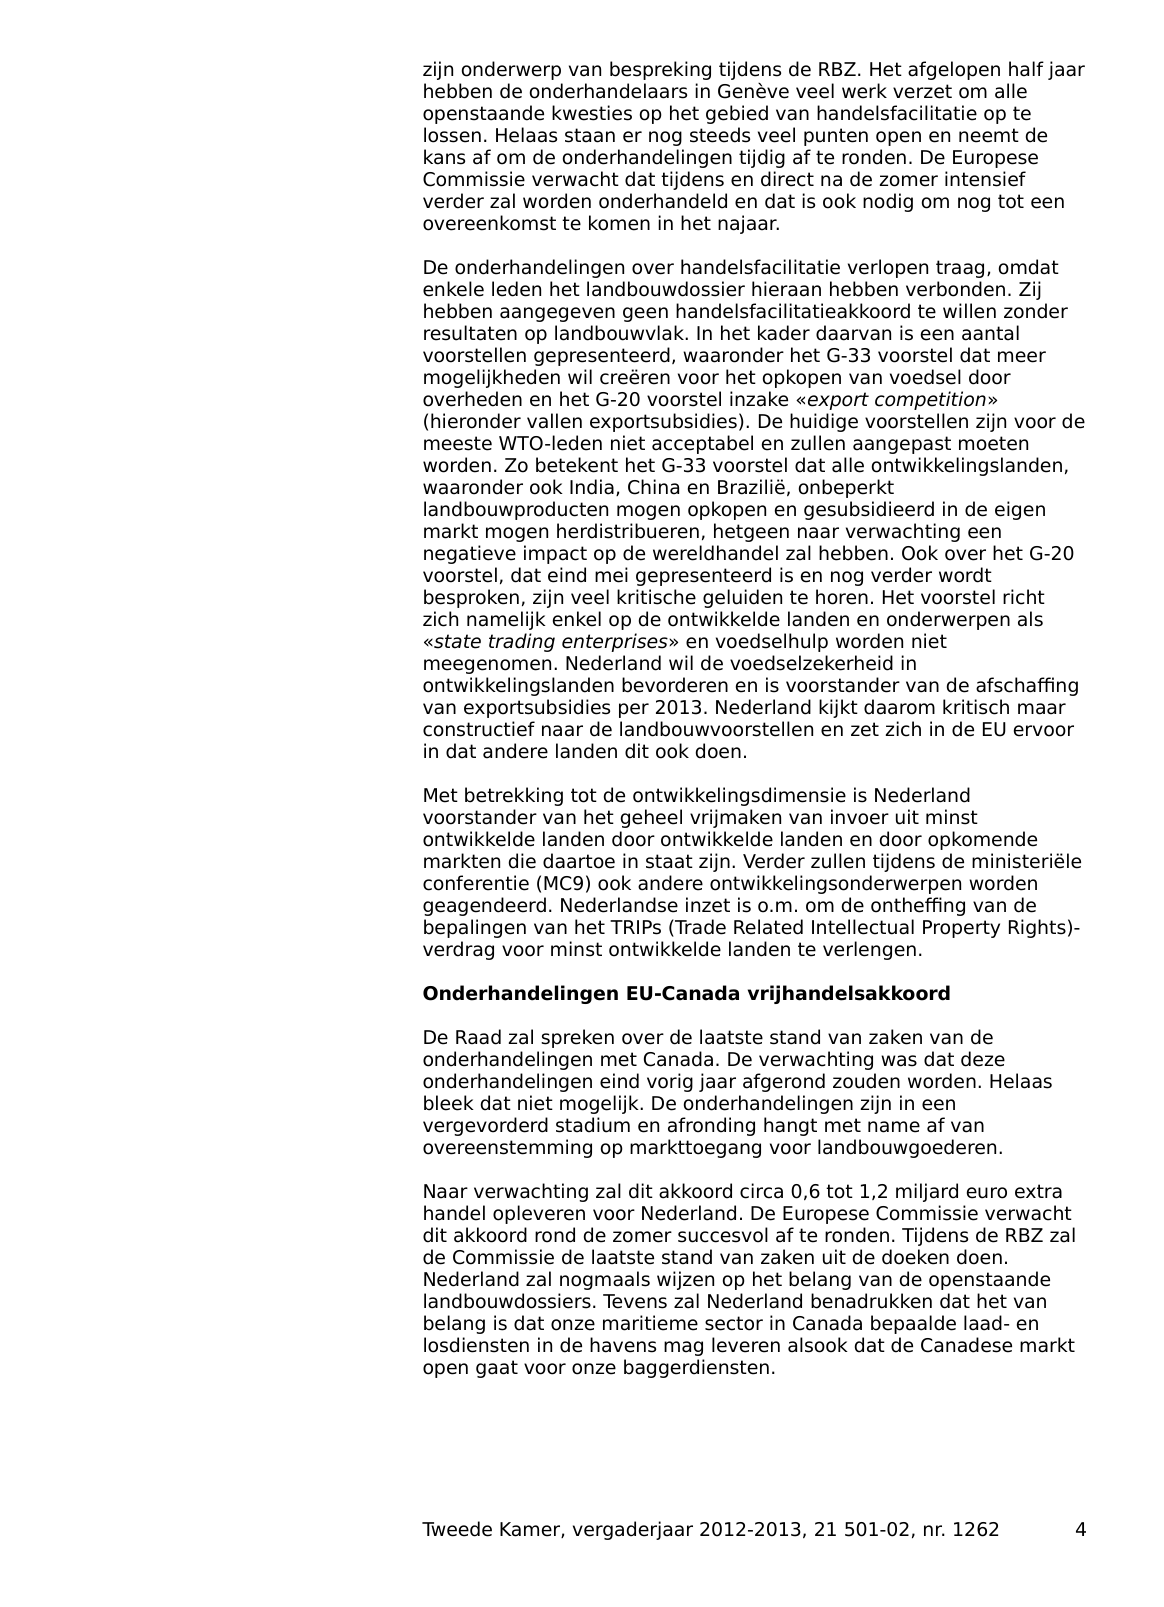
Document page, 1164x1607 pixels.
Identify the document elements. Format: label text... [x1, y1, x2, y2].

text Naar verwachting zal dit akkoord circa 0,6 tot 1,2 miljard euro extra handel opleveren voor Nederland. De Europese Commissie verwacht dit akkoord rond de zomer succesvol af te ronden. Tijdens de RBZ zal de Commissie de laatste stand van zaken uit de doeken doen. Nederland zal nogmaals wijzen op het belang van de openstaande landbouwdossiers. Tevens zal Nederland benadrukken dat het van belang is dat onze maritieme sector in Canada bepaalde laad- en losdiensten in de havens mag leveren alsook dat de Canadese markt open gaat voor onze baggerdiensten. [422, 1181, 1087, 1379]
subtitle Onderhandelingen EU-Canada vrijhandelsakkoord [422, 983, 1087, 1005]
text Met betrekking tot de ontwikkelingsdimensie is Nederland voorstander van het geheel vrijmaken van invoer uit minst ontwikkelde landen door ontwikkelde landen en door opkomende markten die daartoe in staat zijn. Verder zullen tijdens de ministeriële conferentie (MC9) ook andere ontwikkelingsonderwerpen worden geagendeerd. Nederlandse inzet is o.m. om de ontheffing van de bepalingen van het TRIPs (Trade Related Intellectual Property Rights)-verdrag voor minst ontwikkelde landen te verlengen. [422, 785, 1087, 961]
text De onderhandelingen over handelsfacilitatie verlopen traag, omdat enkele leden het landbouwdossier hieraan hebben verbonden. Zij hebben aangegeven geen handelsfacilitatieakkoord te willen zonder resultaten op landbouwvlak. In het kader daarvan is een aantal voorstellen gepresenteerd, waaronder het G-33 voorstel dat meer mogelijkheden wil creëren voor het opkopen van voedsel door overheden en het G-20 voorstel inzake «export competition» (hieronder vallen exportsubsidies). De huidige voorstellen zijn voor de meeste WTO-leden niet acceptabel en zullen aangepast moeten worden. Zo betekent het G-33 voorstel dat alle ontwikkelingslanden, waaronder ook India, China en Brazilië, onbeperkt landbouwproducten mogen opkopen en gesubsidieerd in de eigen markt mogen herdistribueren, hetgeen naar verwachting een negatieve impact op de wereldhandel zal hebben. Ook over het G-20 voorstel, dat eind mei gepresenteerd is en nog verder wordt besproken, zijn veel kritische geluiden te horen. Het voorstel richt zich namelijk enkel op de ontwikkelde landen en onderwerpen als «state trading enterprises» en voedselhulp worden niet meegenomen. Nederland wil de voedselzekerheid in ontwikkelingslanden bevorderen en is voorstander van de afschaffing van exportsubsidies per 2013. Nederland kijkt daarom kritisch maar constructief naar de landbouwvoorstellen en zet zich in de EU ervoor in dat andere landen dit ook doen. [422, 257, 1087, 763]
text De Raad zal spreken over de laatste stand van zaken van de onderhandelingen met Canada. De verwachting was dat deze onderhandelingen eind vorig jaar afgerond zouden worden. Helaas bleek dat niet mogelijk. De onderhandelingen zijn in een vergevorderd stadium en afronding hangt met name af van overeenstemming op markttoegang voor landbouwgoederen. [422, 1027, 1087, 1159]
text zijn onderwerp van bespreking tijdens de RBZ. Het afgelopen half jaar hebben de onderhandelaars in Genève veel werk verzet om alle openstaande kwesties op het gebied van handelsfacilitatie op te lossen. Helaas staan er nog steeds veel punten open en neemt de kans af om de onderhandelingen tijdig af te ronden. De Europese Commissie verwacht dat tijdens en direct na de zomer intensief verder zal worden onderhandeld en dat is ook nodig om nog tot een overeenkomst te komen in het najaar. [422, 59, 1087, 235]
